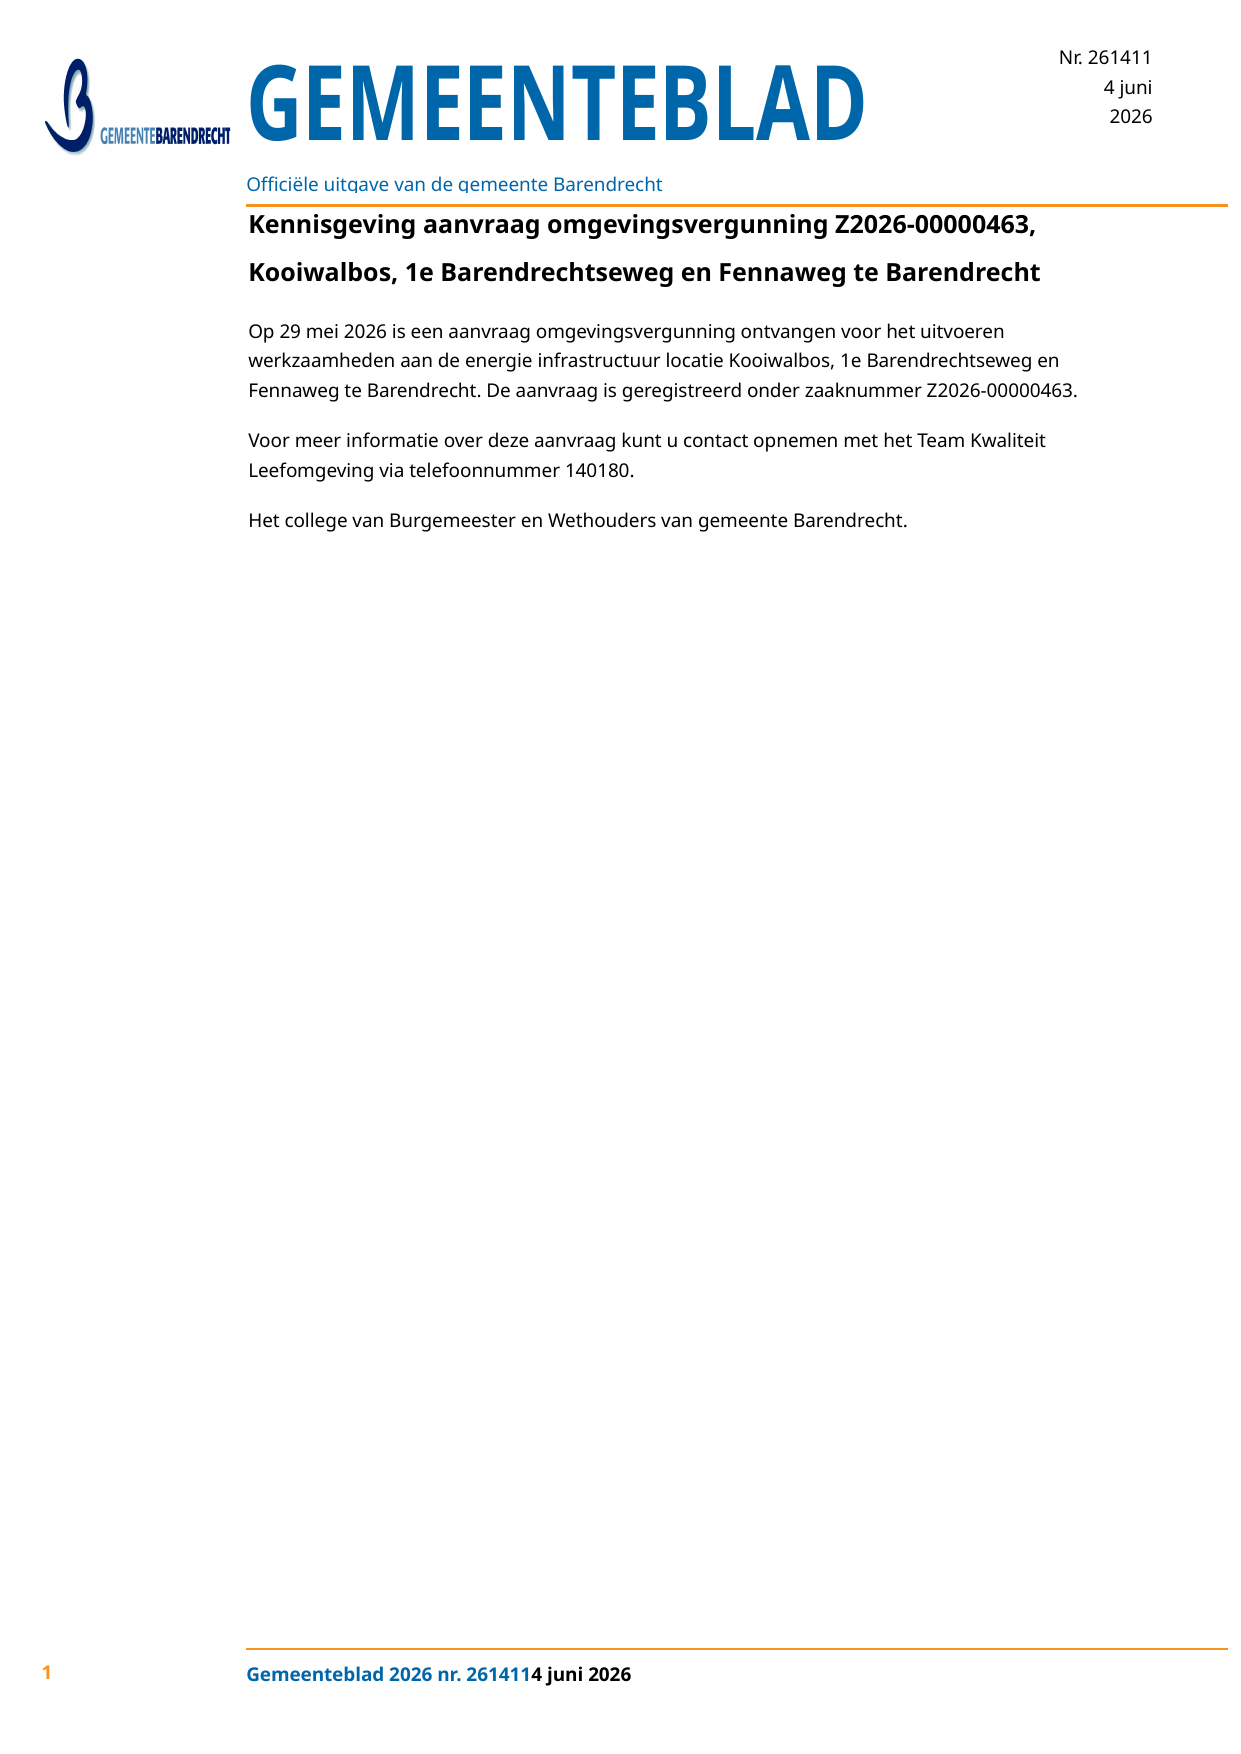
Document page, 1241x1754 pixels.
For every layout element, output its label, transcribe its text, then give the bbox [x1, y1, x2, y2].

text Kennisgeving aanvraag omgevingsvergunning Z2026-00000463, Kooiwalbos, 1e Barendrechtseweg en Fennaweg te Barendrecht [248, 207, 1152, 288]
picture [41, 47, 231, 172]
text Het college van Burgemeester en Wethouders van gemeente Barendrecht. [248, 507, 1152, 533]
text Op 29 mei 2026 is een aanvraag omgevingsvergunning ontvangen voor het uitvoeren werkzaamheden aan de energie infrastructuur locatie Kooiwalbos, 1e Barendrechtseweg en Fennaweg te Barendrecht. De aanvraag is geregistreerd onder zaaknummer Z2026-00000463. [248, 318, 1152, 403]
text Voor meer informatie over deze aanvraag kunt u contact opnemen met het Team Kwaliteit Leefomgeving via telefoonnummer 140180. [248, 427, 1152, 483]
